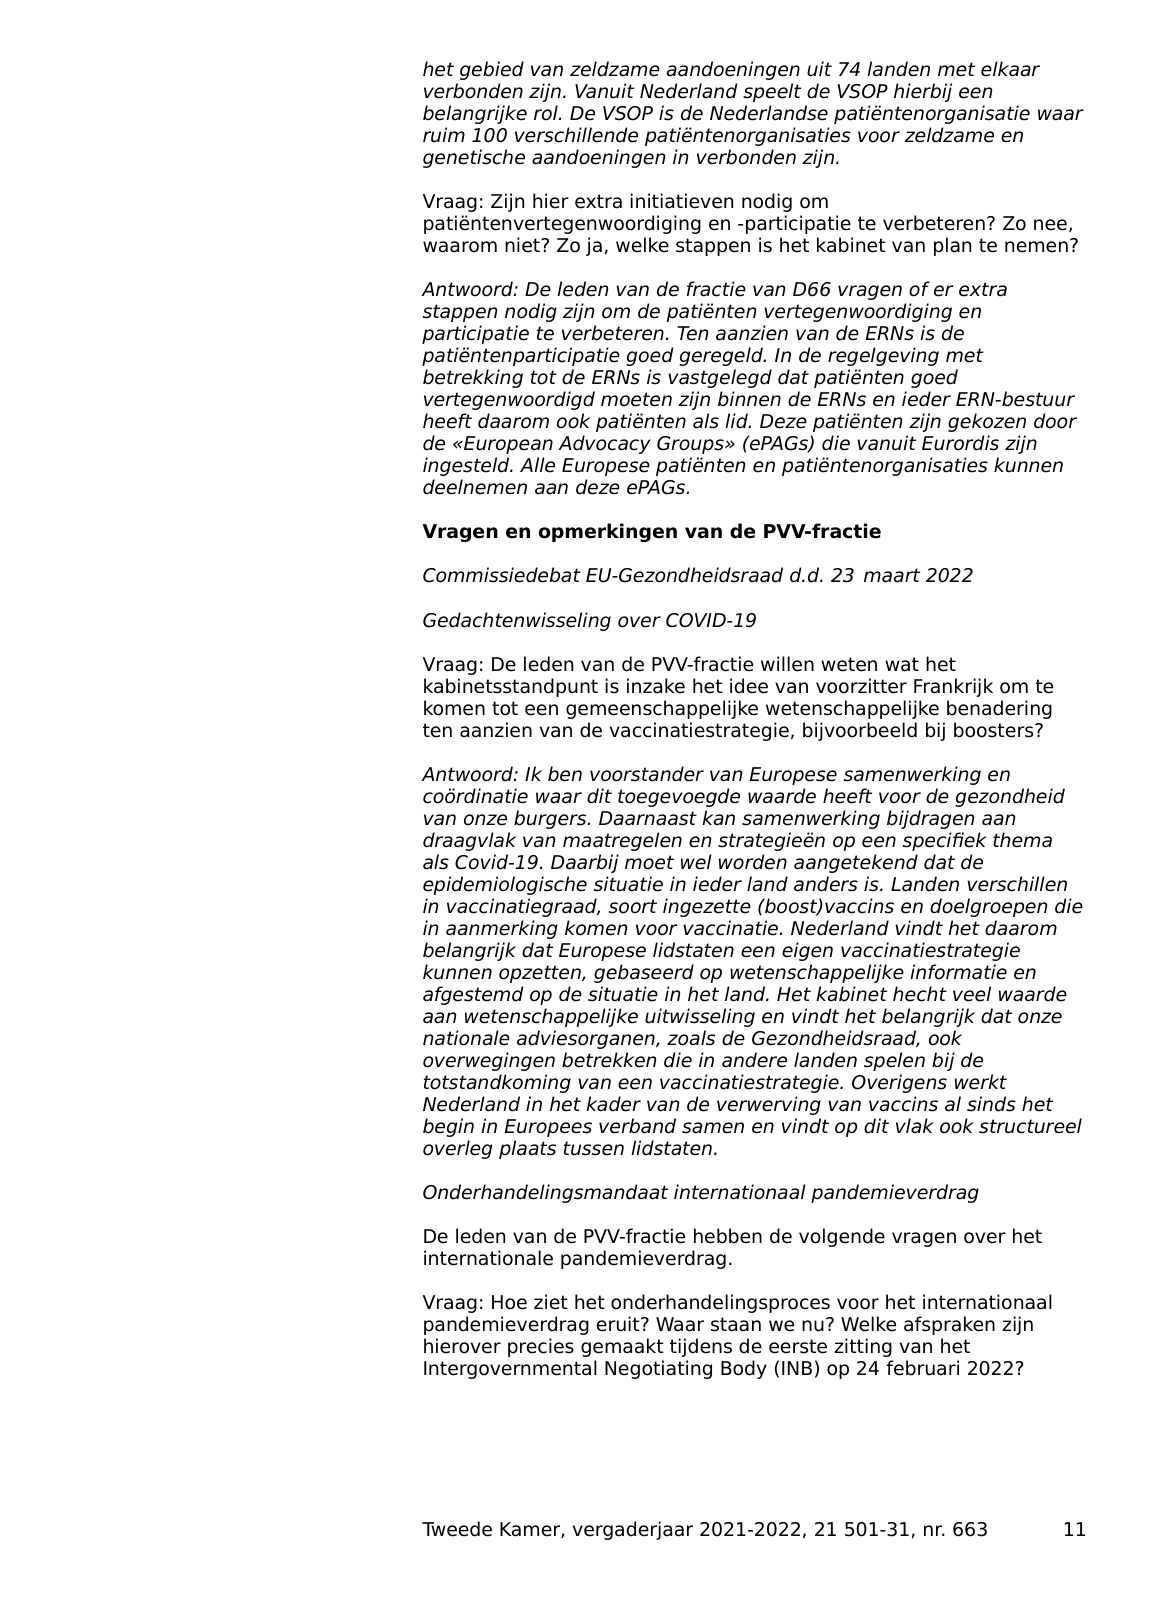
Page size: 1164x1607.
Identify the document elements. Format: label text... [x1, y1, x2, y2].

subtitle Gedachtenwisseling over COVID-19 [422, 609, 1087, 632]
text het gebied van zeldzame aandoeningen uit 74 landen met elkaar verbonden zijn. Vanuit Nederland speelt de VSOP hierbij een belangrijke rol. De VSOP is de Nederlandse patiëntenorganisatie waar ruim 100 verschillende patiëntenorganisaties voor zeldzame en genetische aandoeningen in verbonden zijn. [422, 59, 1087, 169]
text Antwoord: De leden van de fractie van D66 vragen of er extra stappen nodig zijn om de patiënten vertegenwoordiging en participatie te verbeteren. Ten aanzien van de ERNs is de patiëntenparticipatie goed geregeld. In de regelgeving met betrekking tot de ERNs is vastgelegd dat patiënten goed vertegenwoordigd moeten zijn binnen de ERNs en ieder ERN-bestuur heeft daarom ook patiënten als lid. Deze patiënten zijn gekozen door de «European Advocacy Groups» (ePAGs) die vanuit Eurordis zijn ingesteld. Alle Europese patiënten en patiëntenorganisaties kunnen deelnemen aan deze ePAGs. [422, 279, 1087, 499]
subtitle Onderhandelingsmandaat internationaal pandemieverdrag [422, 1182, 1087, 1204]
text Vraag: De leden van de PVV-fractie willen weten wat het kabinetsstandpunt is inzake het idee van voorzitter Frankrijk om te komen tot een gemeenschappelijke wetenschappelijke benadering ten aanzien van de vaccinatiestrategie, bijvoorbeeld bij boosters? [422, 654, 1087, 742]
text De leden van de PVV-fractie hebben de volgende vragen over het internationale pandemieverdrag. [422, 1226, 1087, 1270]
subtitle Vragen en opmerkingen van de PVV-fractie [422, 521, 1087, 543]
text Vraag: Zijn hier extra initiatieven nodig om patiëntenvertegenwoordiging en -participatie te verbeteren? Zo nee, waarom niet? Zo ja, welke stappen is het kabinet van plan te nemen? [422, 191, 1087, 257]
subtitle Commissiedebat EU-Gezondheidsraad d.d. 23 maart 2022 [422, 565, 1087, 587]
text Vraag: Hoe ziet het onderhandelingsproces voor het internationaal pandemieverdrag eruit? Waar staan we nu? Welke afspraken zijn hierover precies gemaakt tijdens de eerste zitting van het Intergovernmental Negotiating Body (INB) op 24 februari 2022? [422, 1292, 1087, 1380]
text Antwoord: Ik ben voorstander van Europese samenwerking en coördinatie waar dit toegevoegde waarde heeft voor de gezondheid van onze burgers. Daarnaast kan samenwerking bijdragen aan draagvlak van maatregelen en strategieën op een specifiek thema als Covid-19. Daarbij moet wel worden aangetekend dat de epidemiologische situatie in ieder land anders is. Landen verschillen in vaccinatiegraad, soort ingezette (boost)vaccins en doelgroepen die in aanmerking komen voor vaccinatie. Nederland vindt het daarom belangrijk dat Europese lidstaten een eigen vaccinatiestrategie kunnen opzetten, gebaseerd op wetenschappelijke informatie en afgestemd op de situatie in het land. Het kabinet hecht veel waarde aan wetenschappelijke uitwisseling en vindt het belangrijk dat onze nationale adviesorganen, zoals de Gezondheidsraad, ook overwegingen betrekken die in andere landen spelen bij de totstandkoming van een vaccinatiestrategie. Overigens werkt Nederland in het kader van de verwerving van vaccins al sinds het begin in Europees verband samen en vindt op dit vlak ook structureel overleg plaats tussen lidstaten. [422, 764, 1087, 1159]
